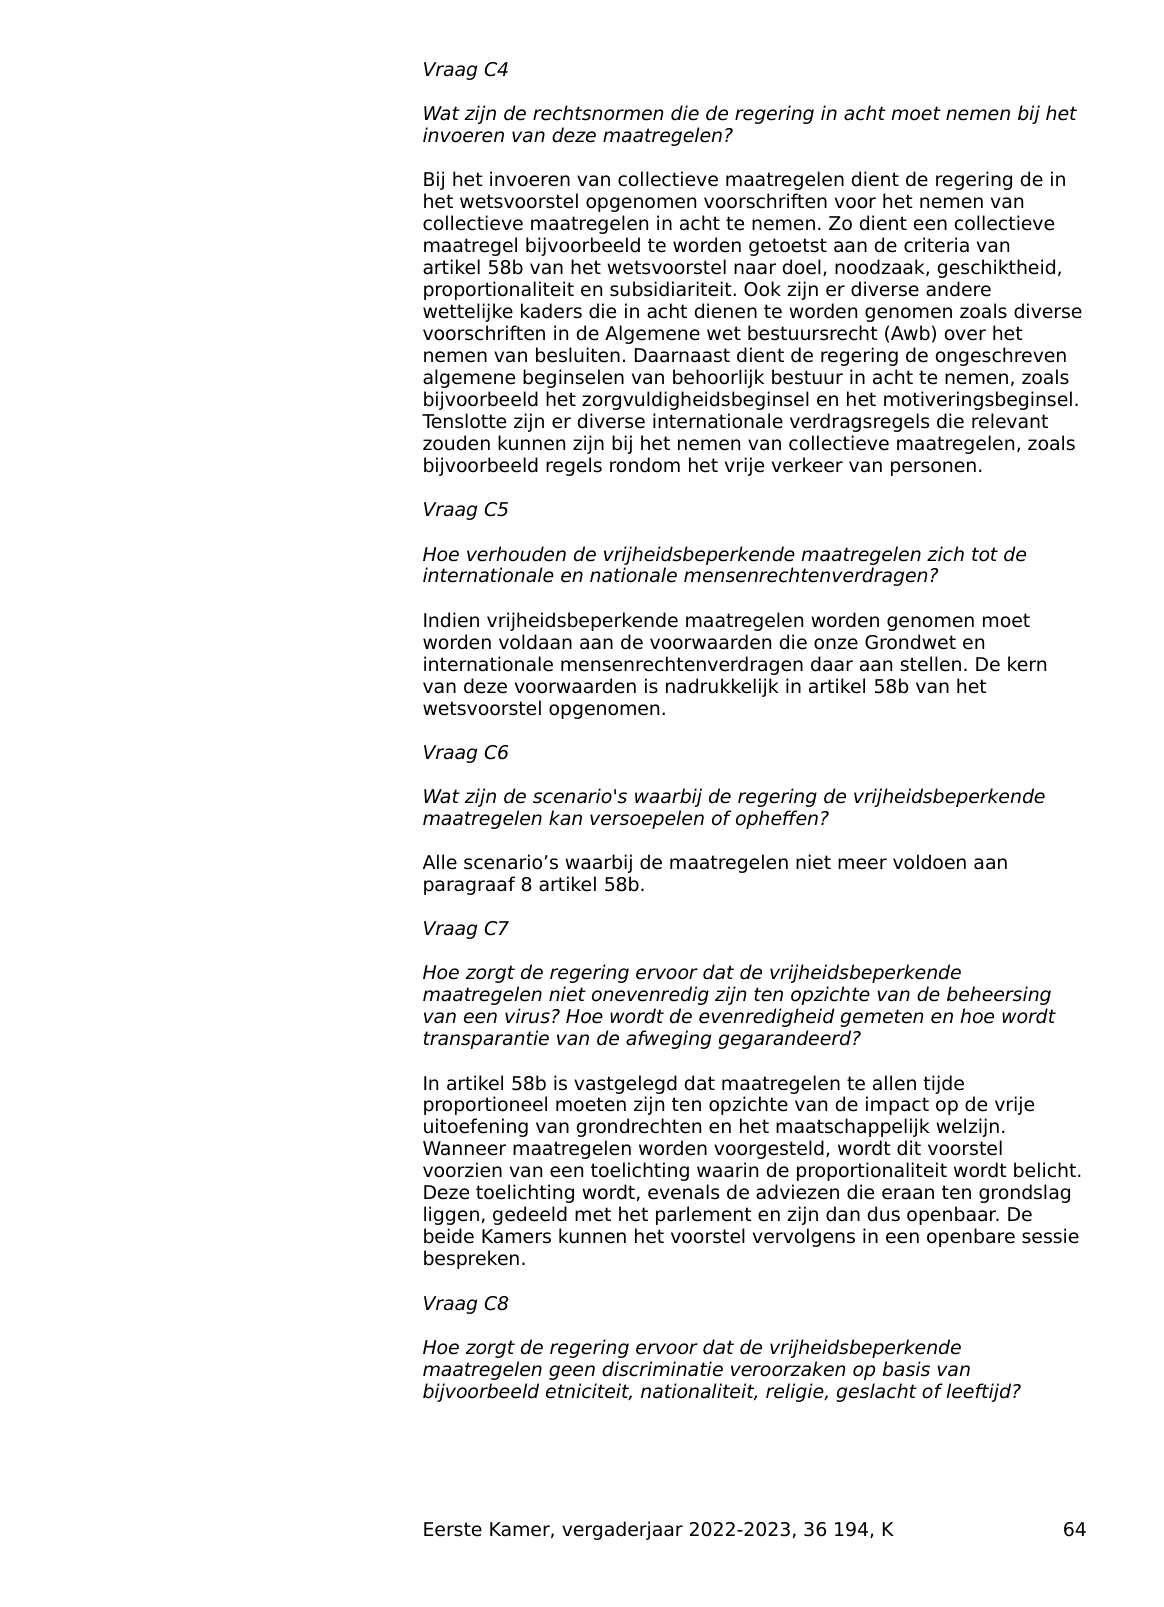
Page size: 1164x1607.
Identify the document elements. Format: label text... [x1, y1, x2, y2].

subtitle Vraag C5 [422, 499, 1087, 521]
text In artikel 58b is vastgelegd dat maatregelen te allen tijde proportioneel moeten zijn ten opzichte van de impact op de vrije uitoefening van grondrechten en het maatschappelijk welzijn. Wanneer maatregelen worden voorgesteld, wordt dit voorstel voorzien van een toelichting waarin de proportionaliteit wordt belicht. Deze toelichting wordt, evenals de adviezen die eraan ten grondslag liggen, gedeeld met het parlement en zijn dan dus openbaar. De beide Kamers kunnen het voorstel vervolgens in een openbare sessie bespreken. [422, 1072, 1087, 1270]
text Wat zijn de scenario's waarbij de regering de vrijheidsbeperkende maatregelen kan versoepelen of opheffen? [422, 786, 1087, 830]
text Hoe zorgt de regering ervoor dat de vrijheidsbeperkende maatregelen niet onevenredig zijn ten opzichte van de beheersing van een virus? Hoe wordt de evenredigheid gemeten en hoe wordt transparantie van de afweging gegarandeerd? [422, 962, 1087, 1050]
subtitle Vraag C6 [422, 742, 1087, 764]
text Bij het invoeren van collectieve maatregelen dient de regering de in het wetsvoorstel opgenomen voorschriften voor het nemen van collectieve maatregelen in acht te nemen. Zo dient een collectieve maatregel bijvoorbeeld te worden getoetst aan de criteria van artikel 58b van het wetsvoorstel naar doel, noodzaak, geschiktheid, proportionaliteit en subsidiariteit. Ook zijn er diverse andere wettelijke kaders die in acht dienen te worden genomen zoals diverse voorschriften in de Algemene wet bestuursrecht (Awb) over het nemen van besluiten. Daarnaast dient de regering de ongeschreven algemene beginselen van behoorlijk bestuur in acht te nemen, zoals bijvoorbeeld het zorgvuldigheidsbeginsel en het motiveringsbeginsel. Tenslotte zijn er diverse internationale verdragsregels die relevant zouden kunnen zijn bij het nemen van collectieve maatregelen, zoals bijvoorbeeld regels rondom het vrije verkeer van personen. [422, 169, 1087, 477]
text Hoe verhouden de vrijheidsbeperkende maatregelen zich tot de internationale en nationale mensenrechtenverdragen? [422, 543, 1087, 587]
text Wat zijn de rechtsnormen die de regering in acht moet nemen bij het invoeren van deze maatregelen? [422, 103, 1087, 147]
text Indien vrijheidsbeperkende maatregelen worden genomen moet worden voldaan aan de voorwaarden die onze Grondwet en internationale mensenrechtenverdragen daar aan stellen. De kern van deze voorwaarden is nadrukkelijk in artikel 58b van het wetsvoorstel opgenomen. [422, 609, 1087, 719]
subtitle Vraag C8 [422, 1292, 1087, 1314]
subtitle Vraag C7 [422, 918, 1087, 940]
subtitle Vraag C4 [422, 59, 1087, 81]
text Alle scenario’s waarbij de maatregelen niet meer voldoen aan paragraaf 8 artikel 58b. [422, 852, 1087, 896]
text Hoe zorgt de regering ervoor dat de vrijheidsbeperkende maatregelen geen discriminatie veroorzaken op basis van bijvoorbeeld etniciteit, nationaliteit, religie, geslacht of leeftijd? [422, 1337, 1087, 1402]
